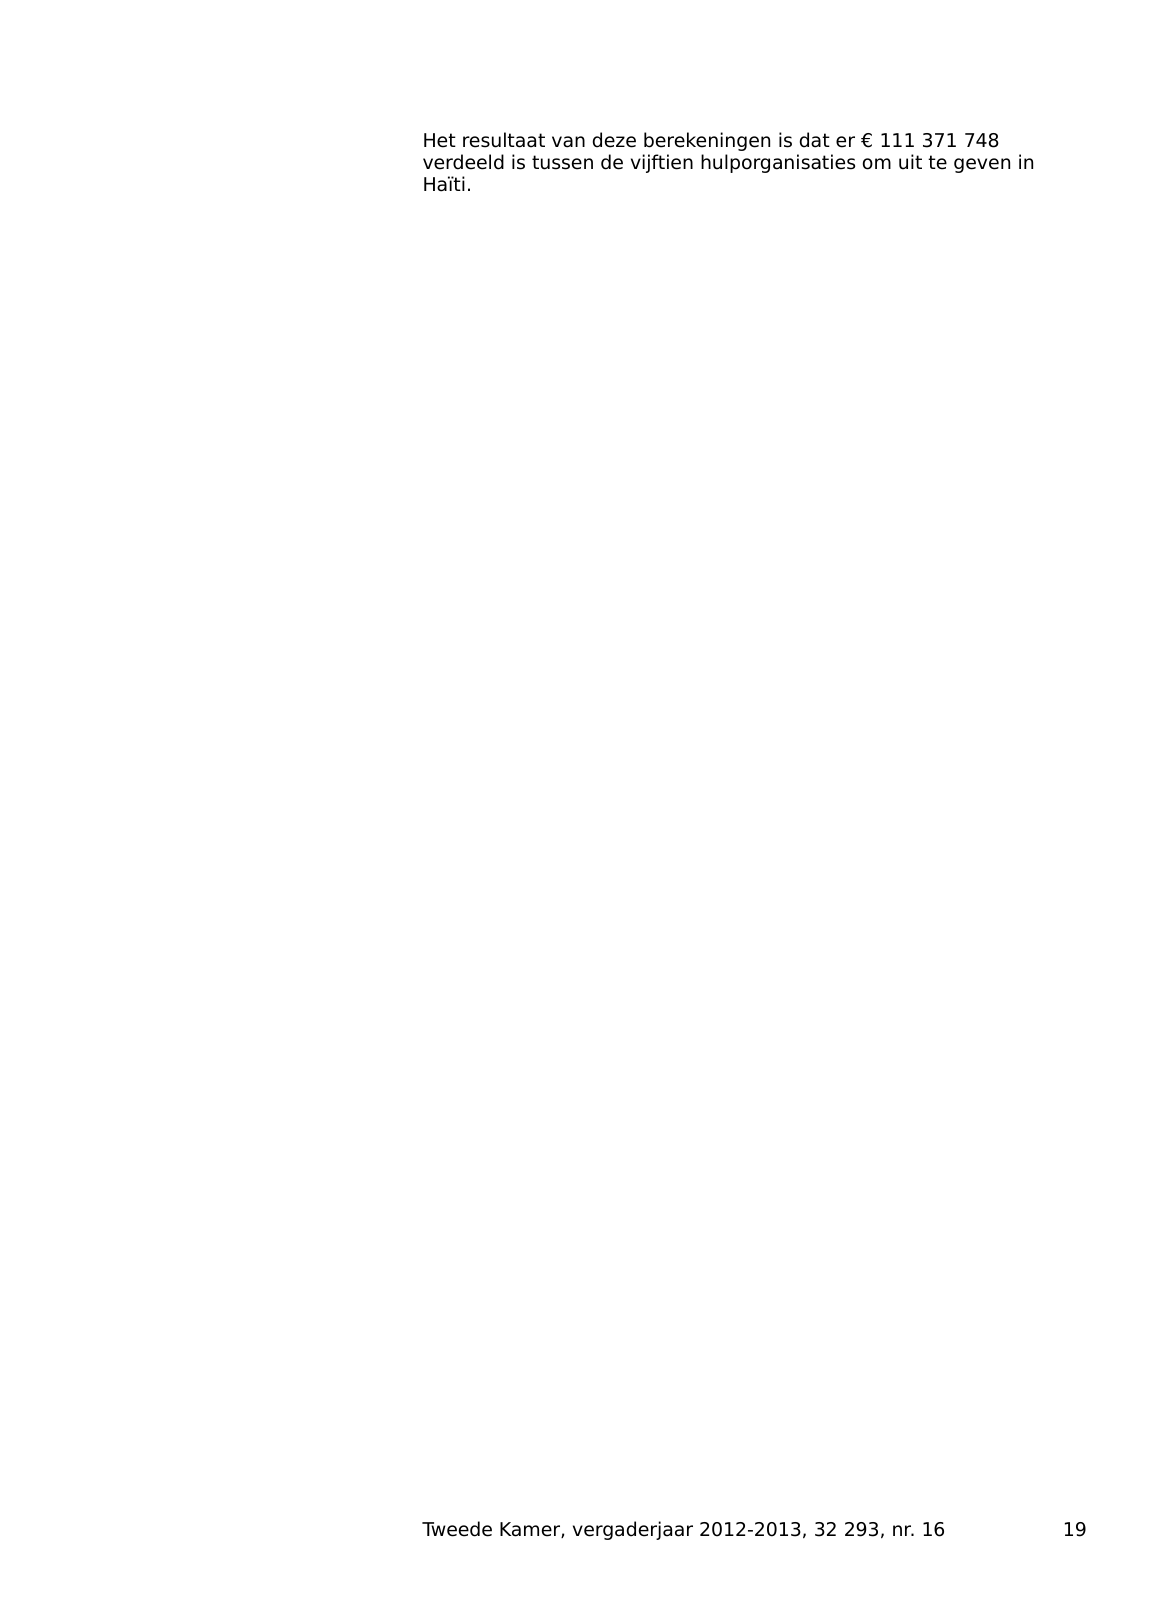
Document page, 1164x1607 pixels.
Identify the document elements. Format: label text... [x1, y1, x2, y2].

text Het resultaat van deze berekeningen is dat er € 111 371 748 verdeeld is tussen de vijftien hulporganisaties om uit te geven in Haïti. [422, 130, 1087, 196]
